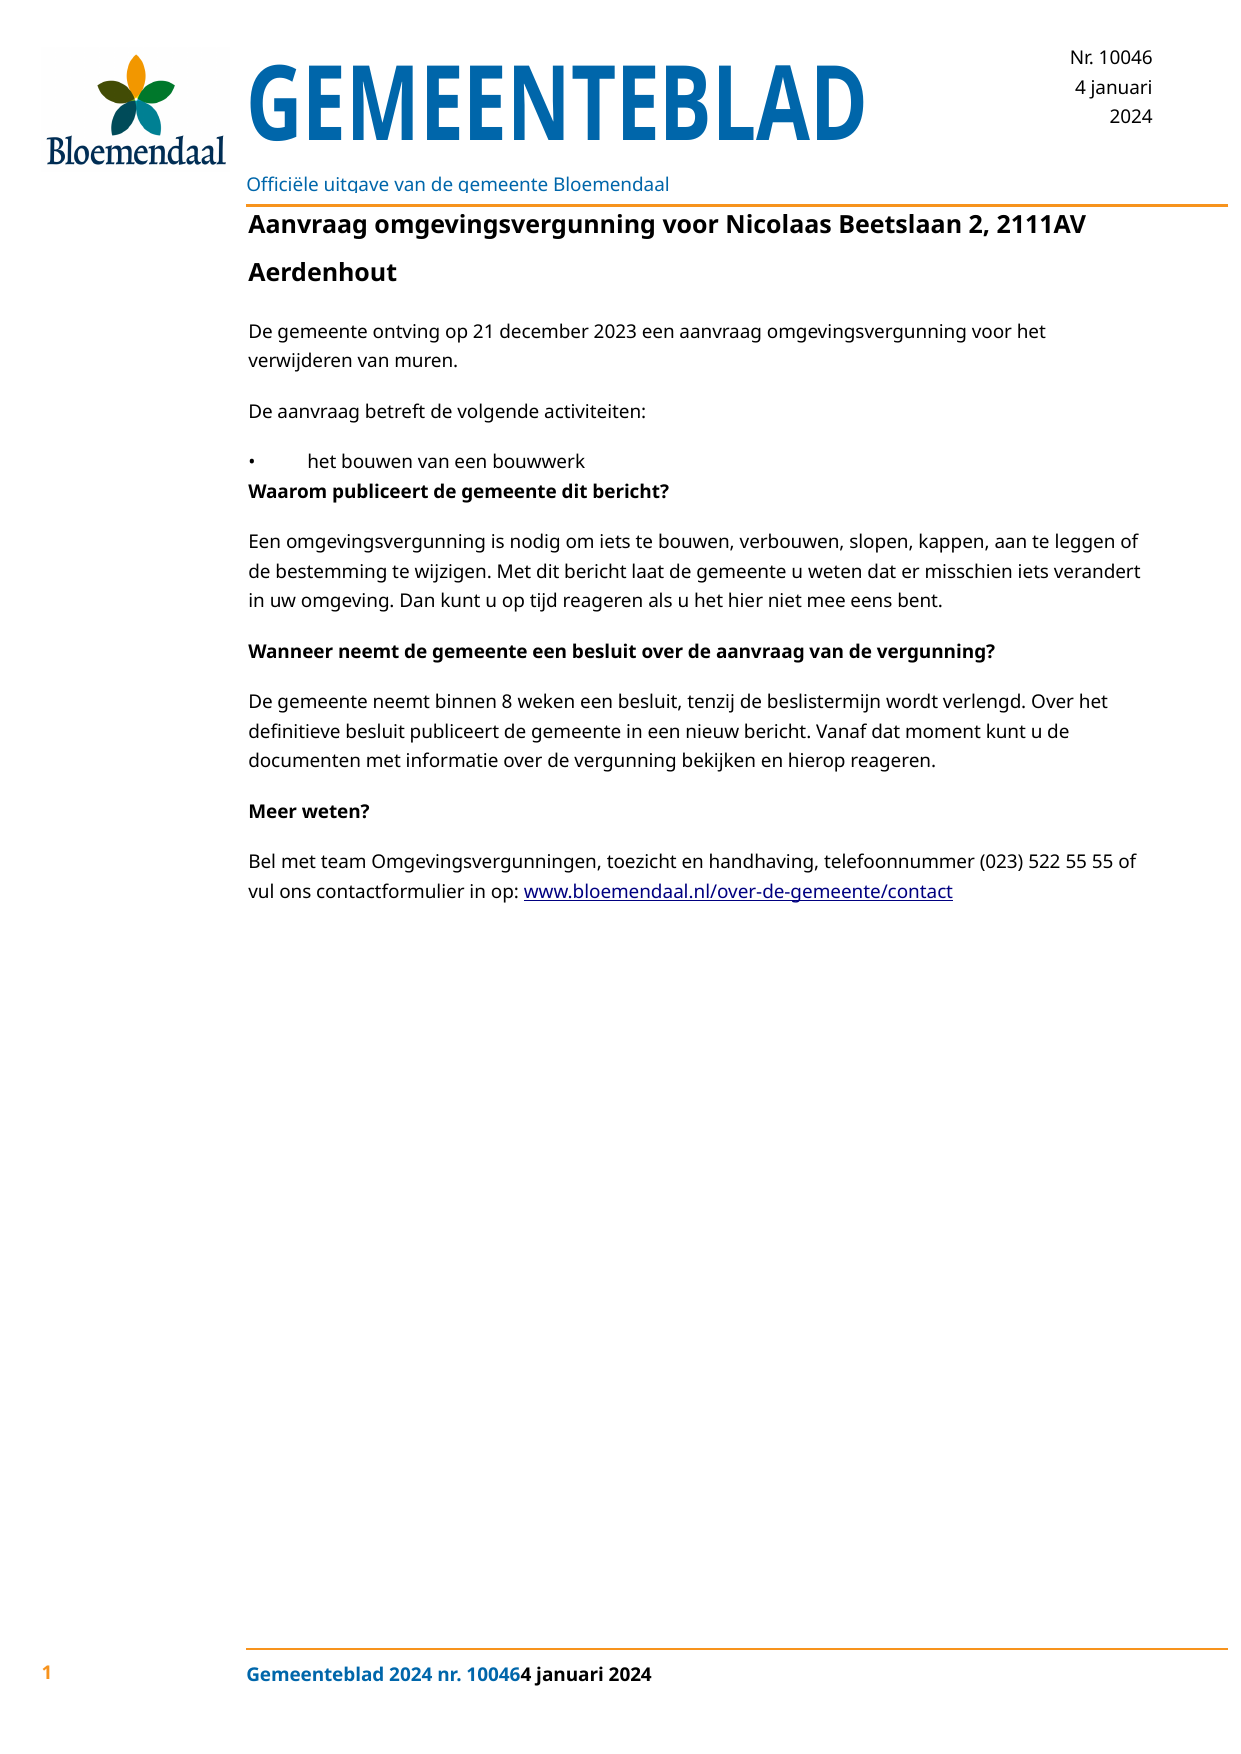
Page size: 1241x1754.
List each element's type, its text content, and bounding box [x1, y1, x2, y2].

text Wanneer neemt de gemeente een besluit over de aanvraag van de vergunning? [248, 638, 1152, 664]
list het bouwen van een bouwwerk [248, 448, 1152, 474]
picture [41, 47, 231, 172]
text Aanvraag omgevingsvergunning voor Nicolaas Beetslaan 2, 2111AV Aerdenhout [248, 207, 1152, 288]
text Een omgevingsvergunning is nodig om iets te bouwen, verbouwen, slopen, kappen, aan te leggen of de bestemming te wijzigen. Met dit bericht laat de gemeente u weten dat er misschien iets verandert in uw omgeving. Dan kunt u op tijd reageren als u het hier niet mee eens bent. [248, 528, 1152, 613]
text Bel met team Omgevingsvergunningen, toezicht en handhaving, telefoonnummer (023) 522 55 55 of vul ons contactformulier in op: www.bloemendaal.nl/over-de-gemeente/contact [248, 848, 1152, 904]
text De aanvraag betreft de volgende activiteiten: [248, 398, 1152, 424]
text De gemeente neemt binnen 8 weken een besluit, tenzij de beslistermijn wordt verlengd. Over het definitieve besluit publiceert de gemeente in een nieuw bericht. Vanaf dat moment kunt u de documenten met informatie over de vergunning bekijken en hierop reageren. [248, 688, 1152, 773]
text De gemeente ontving op 21 december 2023 een aanvraag omgevingsvergunning voor het verwijderen van muren. [248, 318, 1152, 373]
text Meer weten? [248, 798, 1152, 824]
text Waarom publiceert de gemeente dit bericht? [248, 478, 1152, 504]
